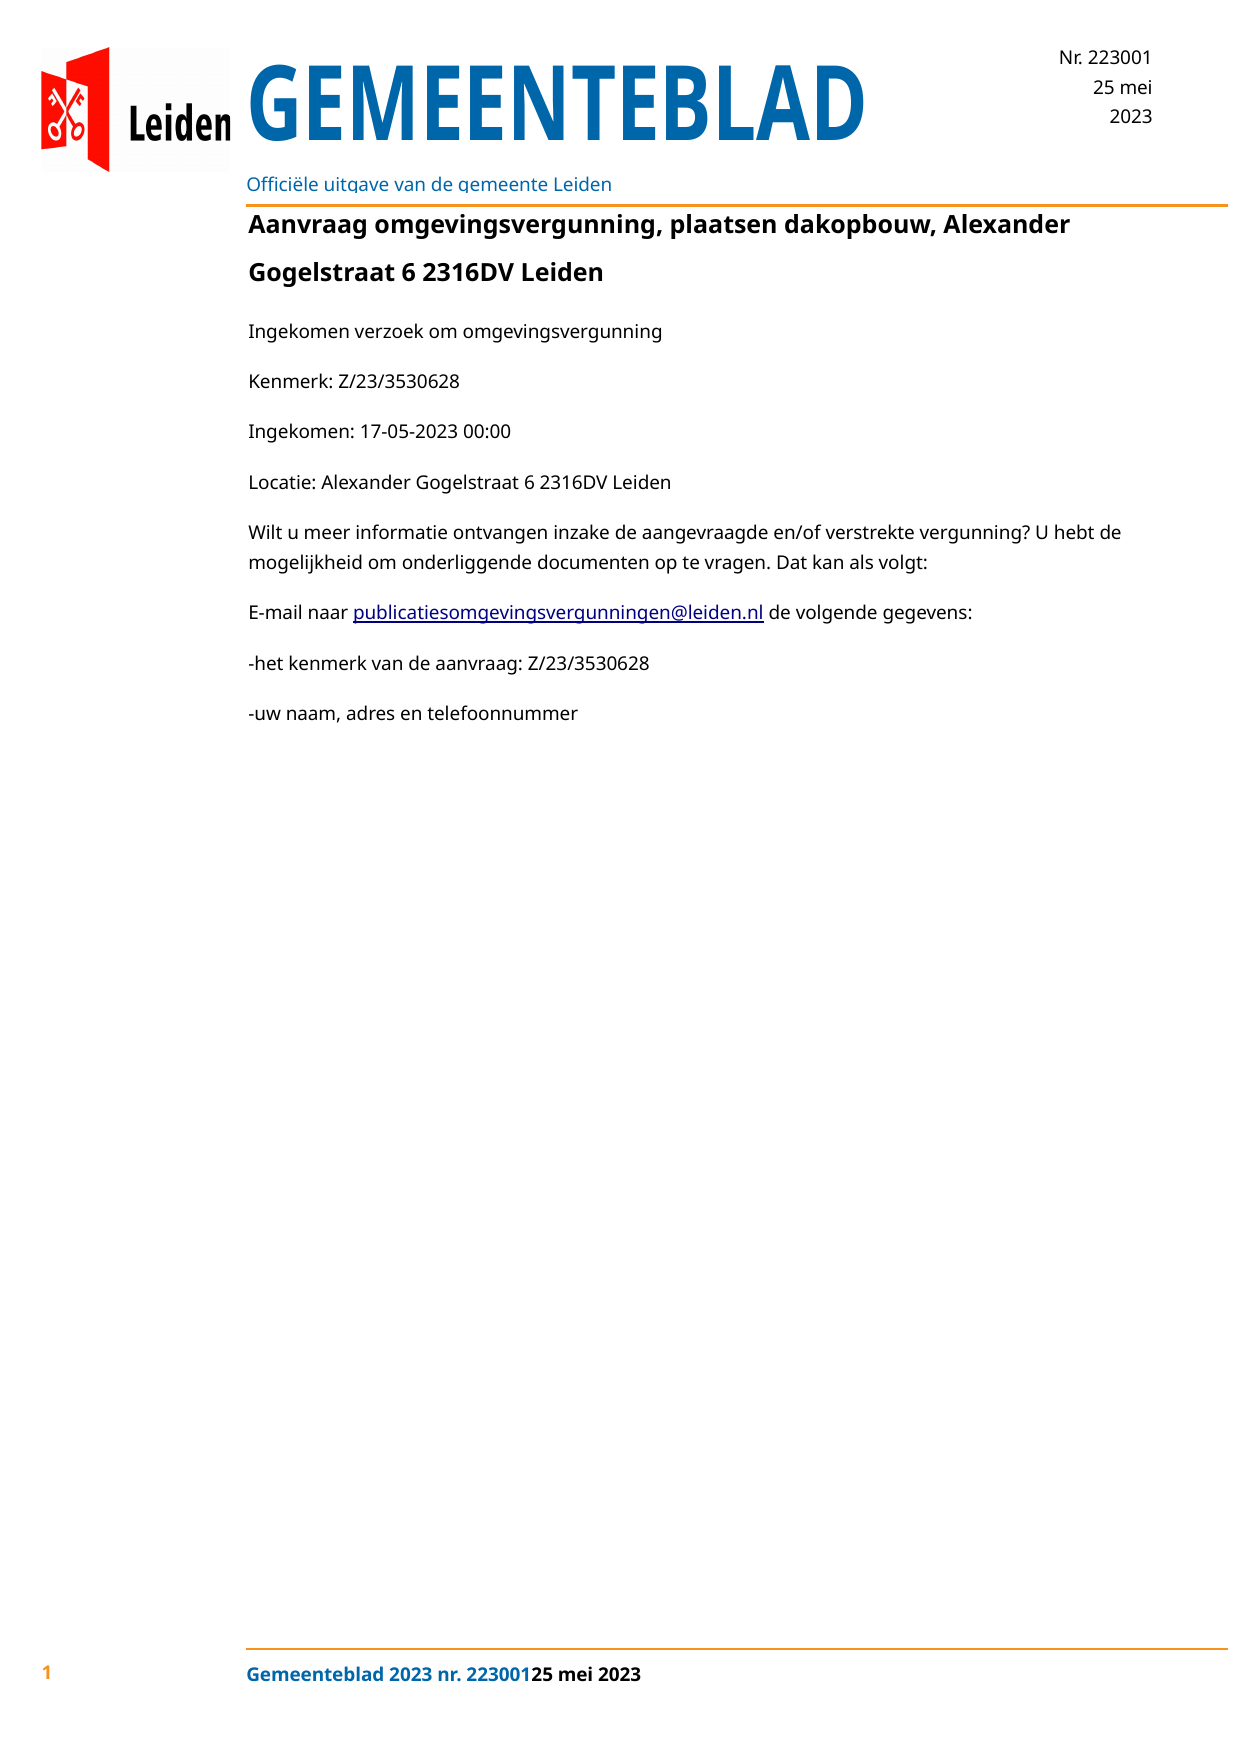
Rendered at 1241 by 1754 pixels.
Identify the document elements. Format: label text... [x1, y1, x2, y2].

text E-mail naar publicatiesomgevingsvergunningen@leiden.nl de volgende gegevens: [248, 599, 1152, 625]
text -uw naam, adres en telefoonnummer [248, 700, 1152, 726]
text Ingekomen verzoek om omgevingsvergunning [248, 318, 1152, 344]
text Ingekomen: 17-05-2023 00:00 [248, 419, 1152, 444]
text -het kenmerk van de aanvraag: Z/23/3530628 [248, 650, 1152, 676]
text Aanvraag omgevingsvergunning, plaatsen dakopbouw, Alexander Gogelstraat 6 2316DV Leiden [248, 207, 1152, 288]
text Locatie: Alexander Gogelstraat 6 2316DV Leiden [248, 469, 1152, 495]
text Kenmerk: Z/23/3530628 [248, 368, 1152, 394]
text Wilt u meer informatie ontvangen inzake de aangevraagde en/of verstrekte vergunning? U hebt de mogelijkheid om onderliggende documenten op te vragen. Dat kan als volgt: [248, 519, 1152, 575]
picture [41, 47, 231, 172]
